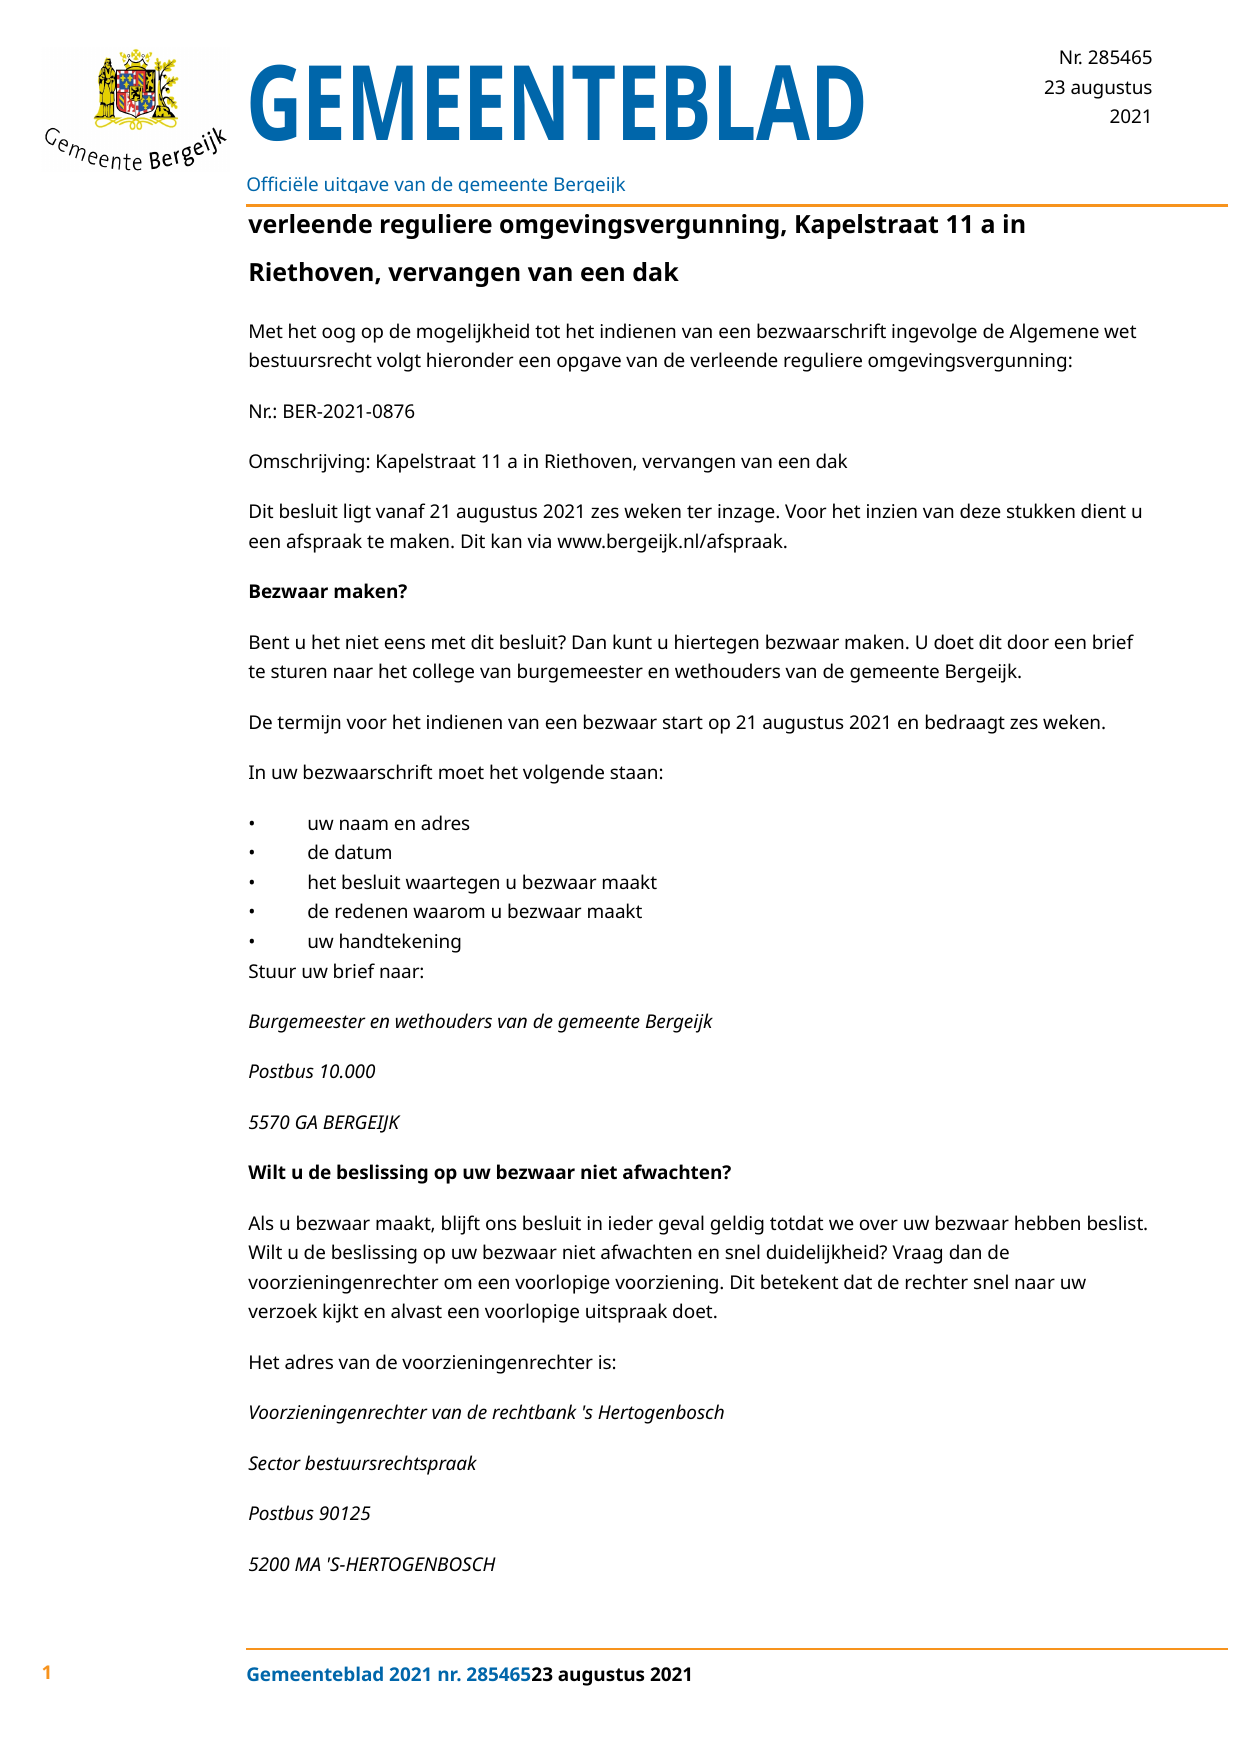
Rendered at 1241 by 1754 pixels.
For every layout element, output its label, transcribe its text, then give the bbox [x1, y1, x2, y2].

text Het adres van de voorzieningenrechter is: [248, 1349, 1152, 1375]
text Wilt u de beslissing op uw bezwaar niet afwachten? [248, 1159, 1152, 1185]
text 5200 MA 'S-HERTOGENBOSCH [248, 1551, 1152, 1577]
text Voorzieningenrechter van de rechtbank 's Hertogenbosch [248, 1399, 1152, 1425]
text De termijn voor het indienen van een bezwaar start op 21 augustus 2021 en bedraagt zes weken. [248, 709, 1152, 735]
list de redenen waarom u bezwaar maakt [248, 899, 1152, 924]
text Burgemeester en wethouders van de gemeente Bergeijk [248, 1008, 1152, 1034]
list de datum [248, 839, 1152, 865]
text Bent u het niet eens met dit besluit? Dan kunt u hiertegen bezwaar maken. U doet dit door een brief te sturen naar het college van burgemeester en wethouders van de gemeente Bergeijk. [248, 629, 1152, 684]
text Postbus 90125 [248, 1500, 1152, 1526]
list uw naam en adres [248, 810, 1152, 836]
text verleende reguliere omgevingsvergunning, Kapelstraat 11 a in Riethoven, vervangen van een dak [248, 207, 1152, 288]
text Als u bezwaar maakt, blijft ons besluit in ieder geval geldig totdat we over uw bezwaar hebben beslist. Wilt u de beslissing op uw bezwaar niet afwachten en snel duidelijkheid? Vraag dan de voorzieningenrechter om een voorlopige voorziening. Dit betekent dat de rechter snel naar uw verzoek kijkt en alvast een voorlopige uitspraak doet. [248, 1210, 1152, 1324]
text In uw bezwaarschrift moet het volgende staan: [248, 759, 1152, 785]
text Nr.: BER-2021-0876 [248, 398, 1152, 424]
text Sector bestuursrechtspraak [248, 1450, 1152, 1476]
text Dit besluit ligt vanaf 21 augustus 2021 zes weken ter inzage. Voor het inzien van deze stukken dient u een afspraak te maken. Dit kan via www.bergeijk.nl/afspraak. [248, 499, 1152, 554]
list uw handtekening [248, 928, 1152, 954]
picture [41, 47, 231, 172]
text Met het oog op de mogelijkheid tot het indienen van een bezwaarschrift ingevolge de Algemene wet bestuursrecht volgt hieronder een opgave van de verleende reguliere omgevingsvergunning: [248, 318, 1152, 373]
text Omschrijving: Kapelstraat 11 a in Riethoven, vervangen van een dak [248, 448, 1152, 474]
text Bezwaar maken? [248, 579, 1152, 604]
text Stuur uw brief naar: [248, 958, 1152, 984]
list het besluit waartegen u bezwaar maakt [248, 869, 1152, 895]
text Postbus 10.000 [248, 1059, 1152, 1084]
text 5570 GA BERGEIJK [248, 1109, 1152, 1135]
